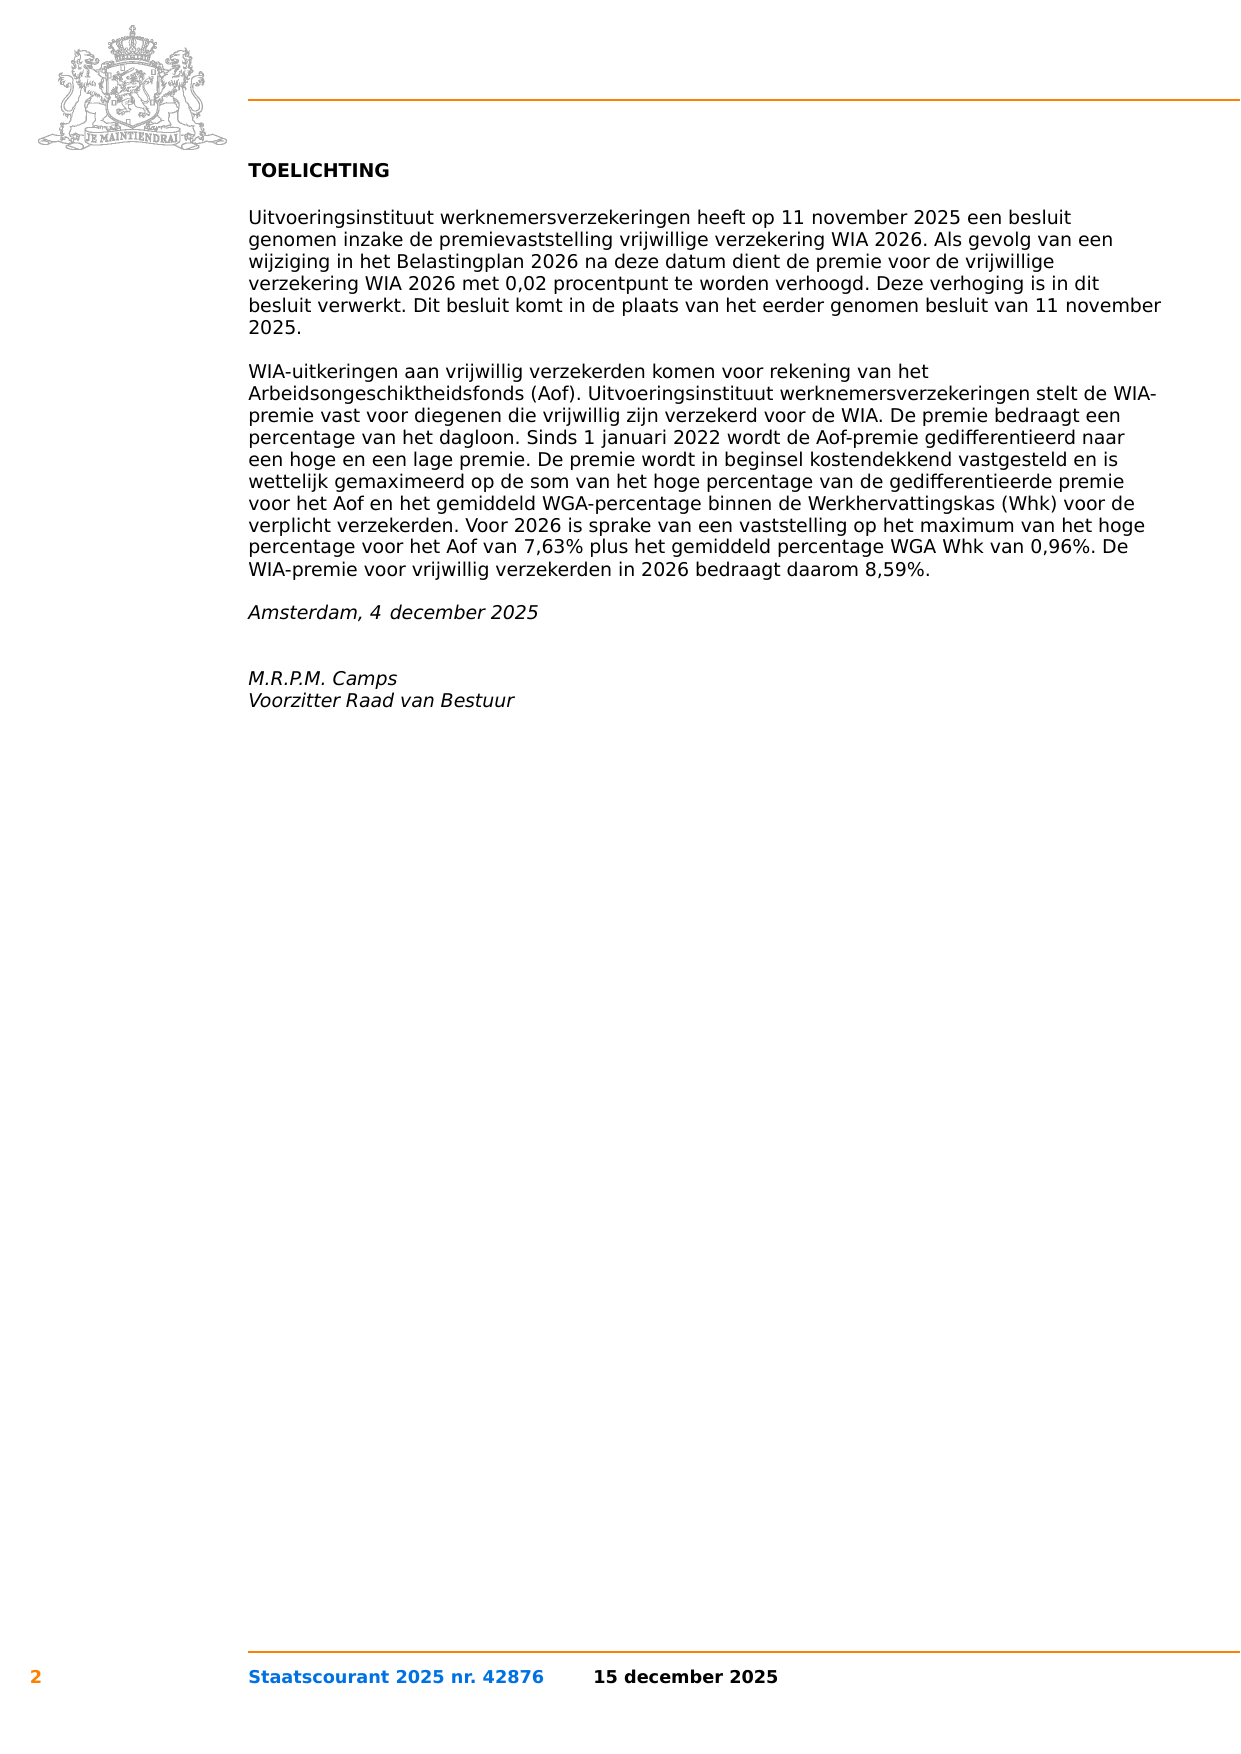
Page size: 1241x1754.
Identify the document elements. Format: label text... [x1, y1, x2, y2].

text M.R.P.M. Camps Voorzitter Raad van Bestuur [248, 646, 1163, 712]
text Amsterdam, 4 december 2025 [248, 602, 1163, 624]
picture [38, 25, 227, 150]
text Uitvoeringsinstituut werknemersverzekeringen heeft op 11 november 2025 een besluit genomen inzake de premievaststelling vrijwillige verzekering WIA 2026. Als gevolg van een wijziging in het Belastingplan 2026 na deze datum dient de premie voor de vrijwillige verzekering WIA 2026 met 0,02 procentpunt te worden verhoogd. Deze verhoging is in dit besluit verwerkt. Dit besluit komt in de plaats van het eerder genomen besluit van 11 november 2025. [248, 207, 1163, 339]
subtitle TOELICHTING [248, 160, 1163, 182]
text WIA-uitkeringen aan vrijwillig verzekerden komen voor rekening van het Arbeidsongeschiktheidsfonds (Aof). Uitvoeringsinstituut werknemersverzekeringen stelt de WIA-premie vast voor diegenen die vrijwillig zijn verzekerd voor de WIA. De premie bedraagt een percentage van het dagloon. Sinds 1 januari 2022 wordt de Aof-premie gedifferentieerd naar een hoge en een lage premie. De premie wordt in beginsel kostendekkend vastgesteld en is wettelijk gemaximeerd op de som van het hoge percentage van de gedifferentieerde premie voor het Aof en het gemiddeld WGA-percentage binnen de Werkhervattingskas (Whk) voor de verplicht verzekerden. Voor 2026 is sprake van een vaststelling op het maximum van het hoge percentage voor het Aof van 7,63% plus het gemiddeld percentage WGA Whk van 0,96%. De WIA-premie voor vrijwillig verzekerden in 2026 bedraagt daarom 8,59%. [248, 361, 1163, 580]
